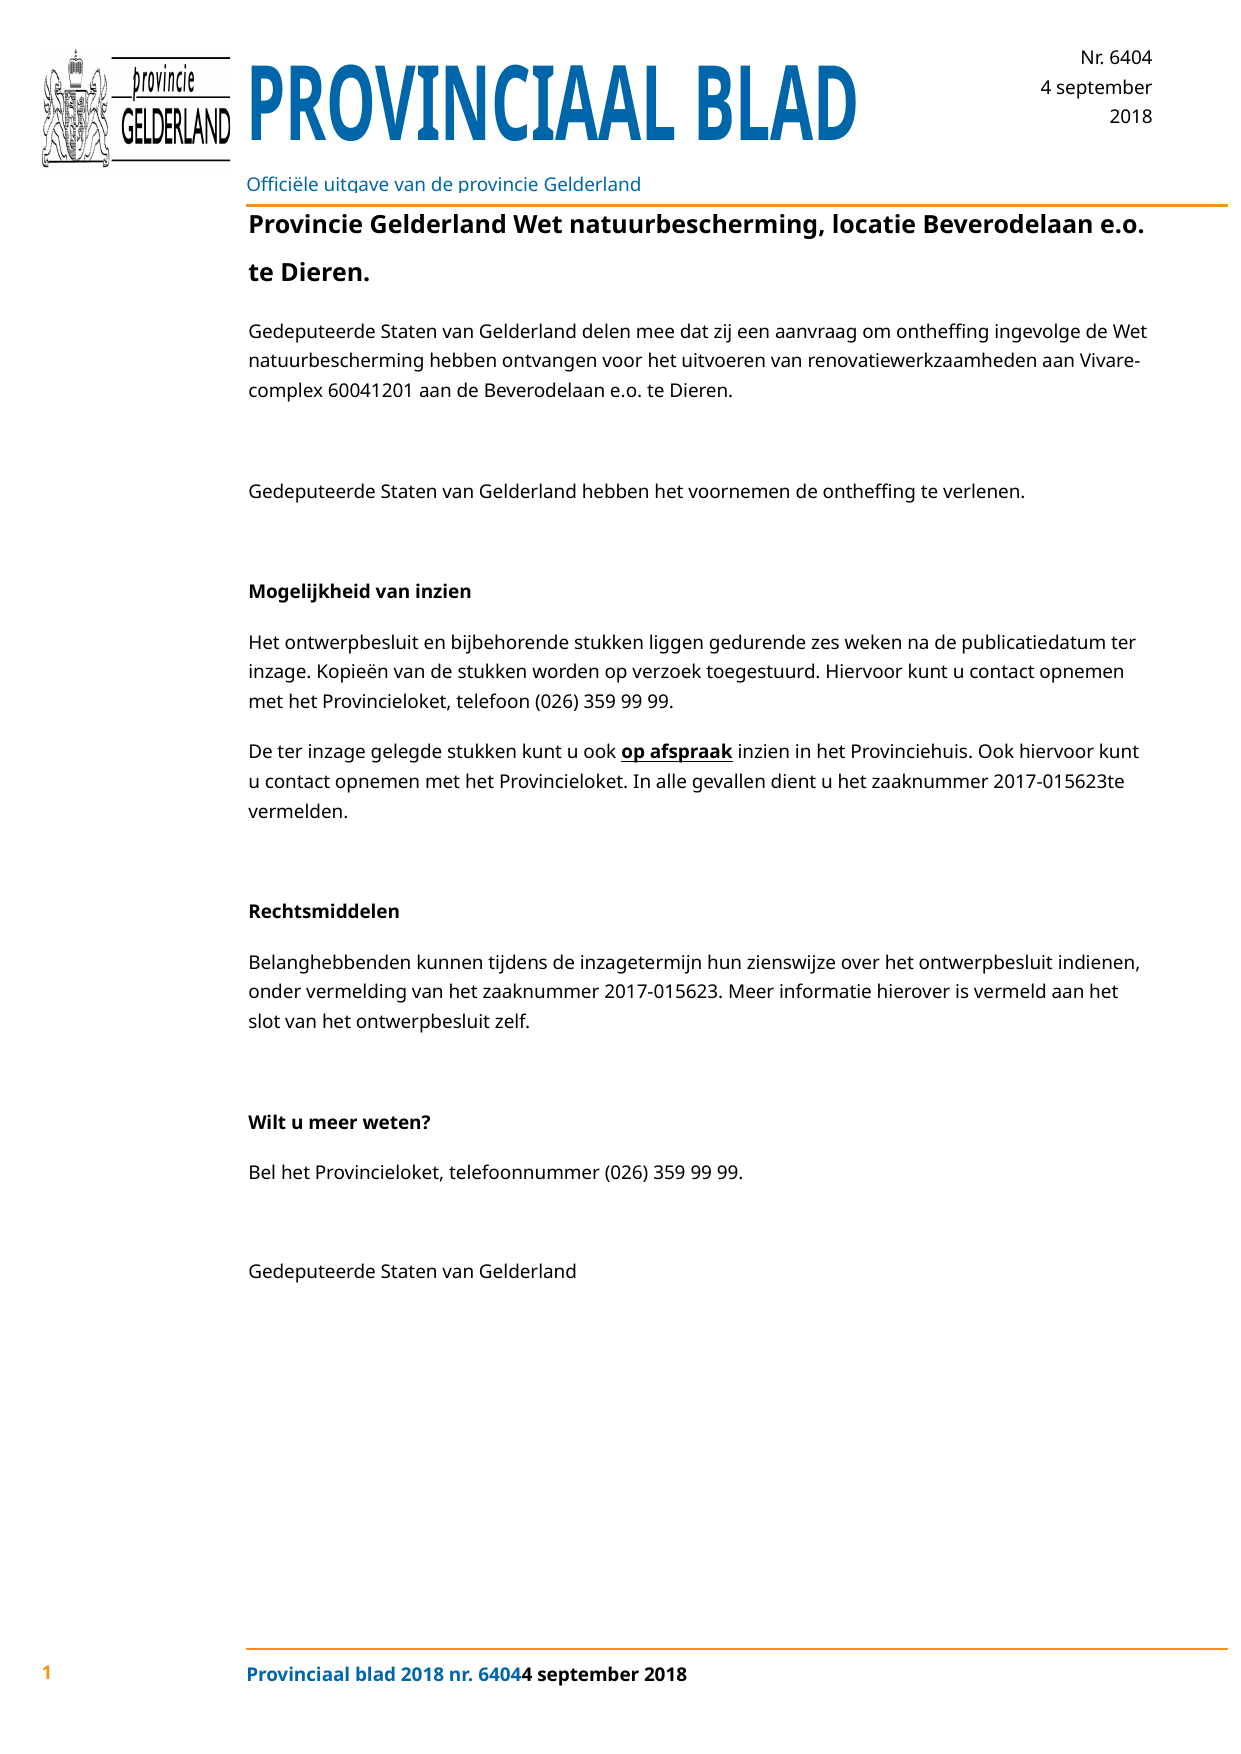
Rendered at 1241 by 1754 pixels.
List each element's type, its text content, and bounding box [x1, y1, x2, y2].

text Wilt u meer weten? [248, 1109, 1152, 1135]
text Belanghebbenden kunnen tijdens de inzagetermijn hun zienswijze over het ontwerpbesluit indienen, onder vermelding van het zaaknummer 2017-015623. Meer informatie hierover is vermeld aan het slot van het ontwerpbesluit zelf. [248, 949, 1152, 1034]
text Gedeputeerde Staten van Gelderland delen mee dat zij een aanvraag om ontheffing ingevolge de Wet natuurbescherming hebben ontvangen voor het uitvoeren van renovatiewerkzaamheden aan Vivare-complex 60041201 aan de Beverodelaan e.o. te Dieren. [248, 318, 1152, 403]
text Bel het Provincieloket, telefoonnummer (026) 359 99 99. [248, 1159, 1152, 1185]
text Gedeputeerde Staten van Gelderland hebben het voornemen de ontheffing te verlenen. [248, 478, 1152, 504]
text Het ontwerpbesluit en bijbehorende stukken liggen gedurende zes weken na de publicatiedatum ter inzage. Kopieën van de stukken worden op verzoek toegestuurd. Hiervoor kunt u contact opnemen met het Provincieloket, telefoon (026) 359 99 99. [248, 629, 1152, 714]
text De ter inzage gelegde stukken kunt u ook op afspraak inzien in het Provinciehuis. Ook hiervoor kunt u contact opnemen met het Provincieloket. In alle gevallen dient u het zaaknummer 2017-015623te vermelden. [248, 739, 1152, 824]
text Provincie Gelderland Wet natuurbescherming, locatie Beverodelaan e.o. te Dieren. [248, 207, 1152, 288]
picture [41, 47, 231, 172]
text Gedeputeerde Staten van Gelderland [248, 1258, 1152, 1283]
text Rechtsmiddelen [248, 899, 1152, 924]
text Mogelijkheid van inzien [248, 579, 1152, 604]
